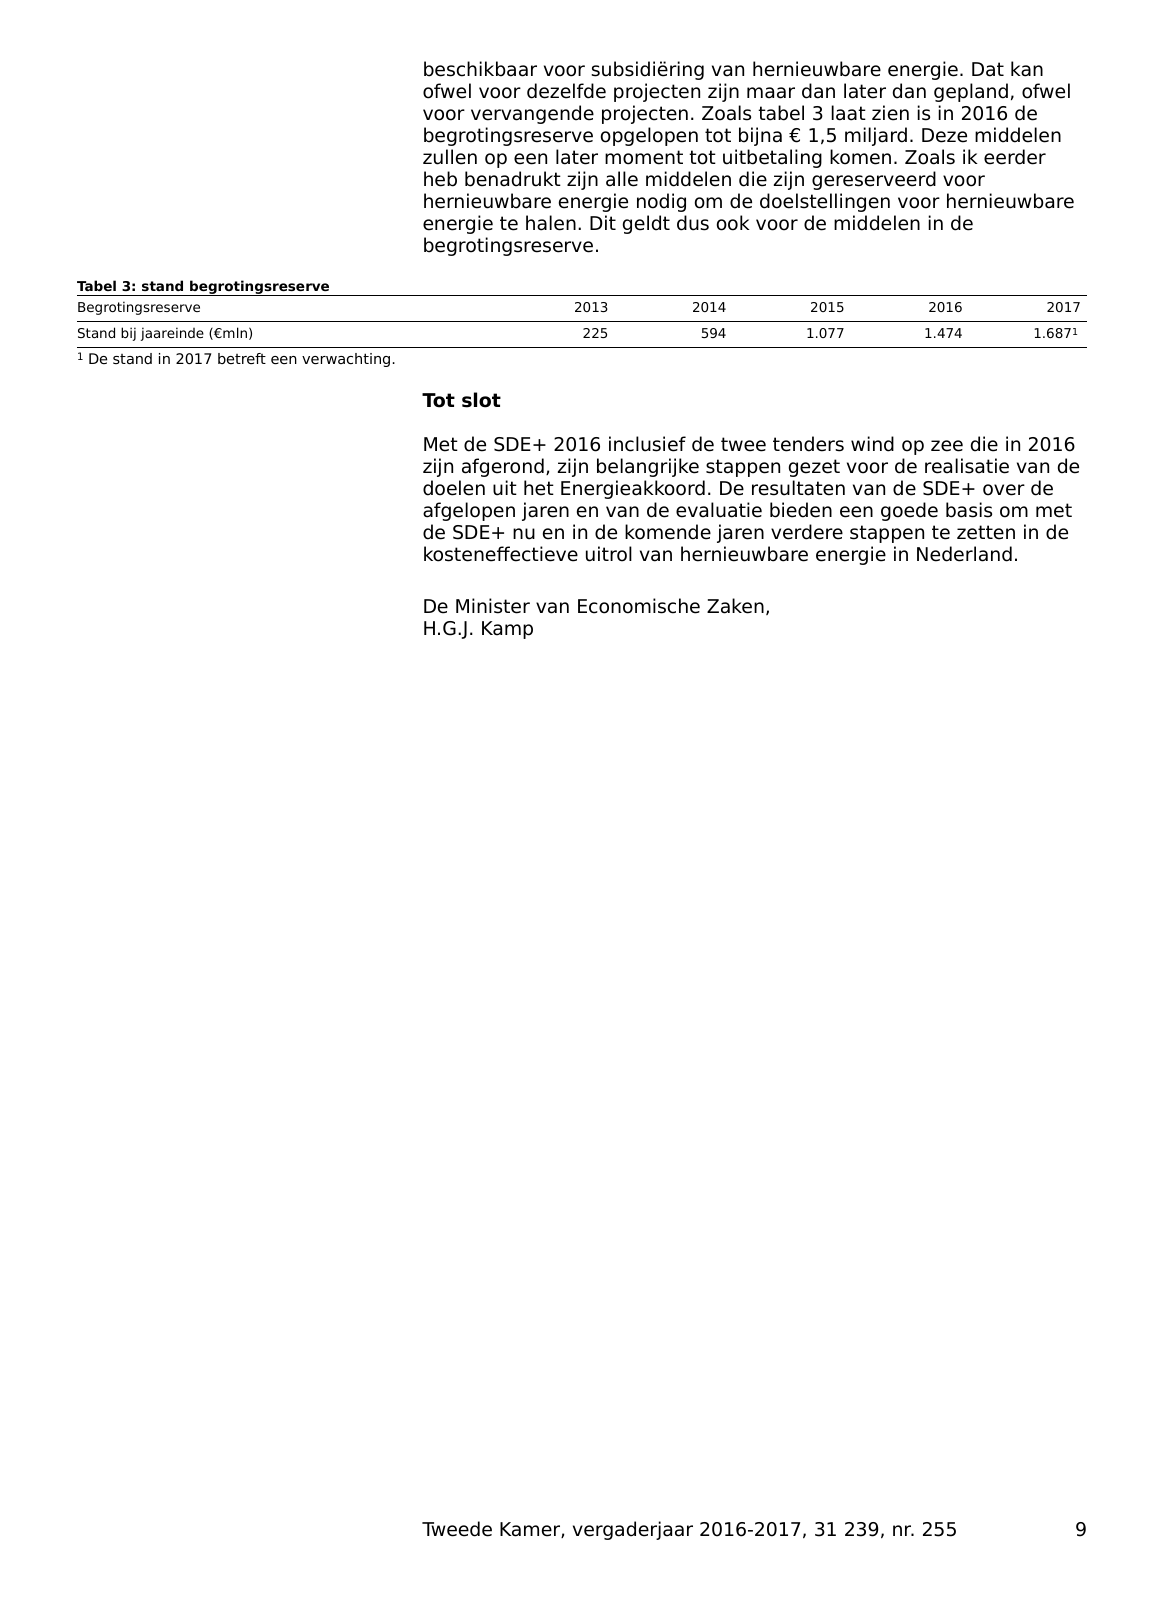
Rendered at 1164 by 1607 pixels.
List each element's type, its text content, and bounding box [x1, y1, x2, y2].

table_cell Begrotingsreserve [77, 296, 496, 321]
table_cell Stand bij jaareinde (€mln) [77, 322, 496, 347]
table_cell 594 [614, 322, 732, 347]
table_cell 1.077 [732, 322, 850, 347]
text Met de SDE+ 2016 inclusief de twee tenders wind op zee die in 2016 zijn afgerond, zijn belangrijke stappen gezet voor de realisatie van de doelen uit het Energieakkoord. De resultaten van de SDE+ over de afgelopen jaren en van de evaluatie bieden een goede basis om met de SDE+ nu en in de komende jaren verdere stappen te zetten in de kosteneffectieve uitrol van hernieuwbare energie in Nederland. [422, 434, 1087, 566]
table_cell 2013 [496, 296, 614, 321]
subtitle Tot slot [422, 390, 1087, 412]
table_cell 2015 [732, 296, 850, 321]
table_cell 1.474 [850, 322, 968, 347]
text beschikbaar voor subsidiëring van hernieuwbare energie. Dat kan ofwel voor dezelfde projecten zijn maar dan later dan gepland, ofwel voor vervangende projecten. Zoals tabel 3 laat zien is in 2016 de begrotingsreserve opgelopen tot bijna € 1,5 miljard. Deze middelen zullen op een later moment tot uitbetaling komen. Zoals ik eerder heb benadrukt zijn alle middelen die zijn gereserveerd voor hernieuwbare energie nodig om de doelstellingen voor hernieuwbare energie te halen. Dit geldt dus ook voor de middelen in de begrotingsreserve. [422, 59, 1087, 257]
text De Minister van Economische Zaken, H.G.J. Kamp [422, 596, 1087, 640]
table_cell 1.6871 [969, 322, 1087, 347]
table_cell 2016 [850, 296, 968, 321]
table_header Tabel 3: stand begrotingsreserve [77, 279, 1087, 294]
table_cell 2014 [614, 296, 732, 321]
table_cell 1 De stand in 2017 betreft een verwachting. [77, 348, 1087, 368]
table_cell 225 [496, 322, 614, 347]
table_cell 2017 [969, 296, 1087, 321]
